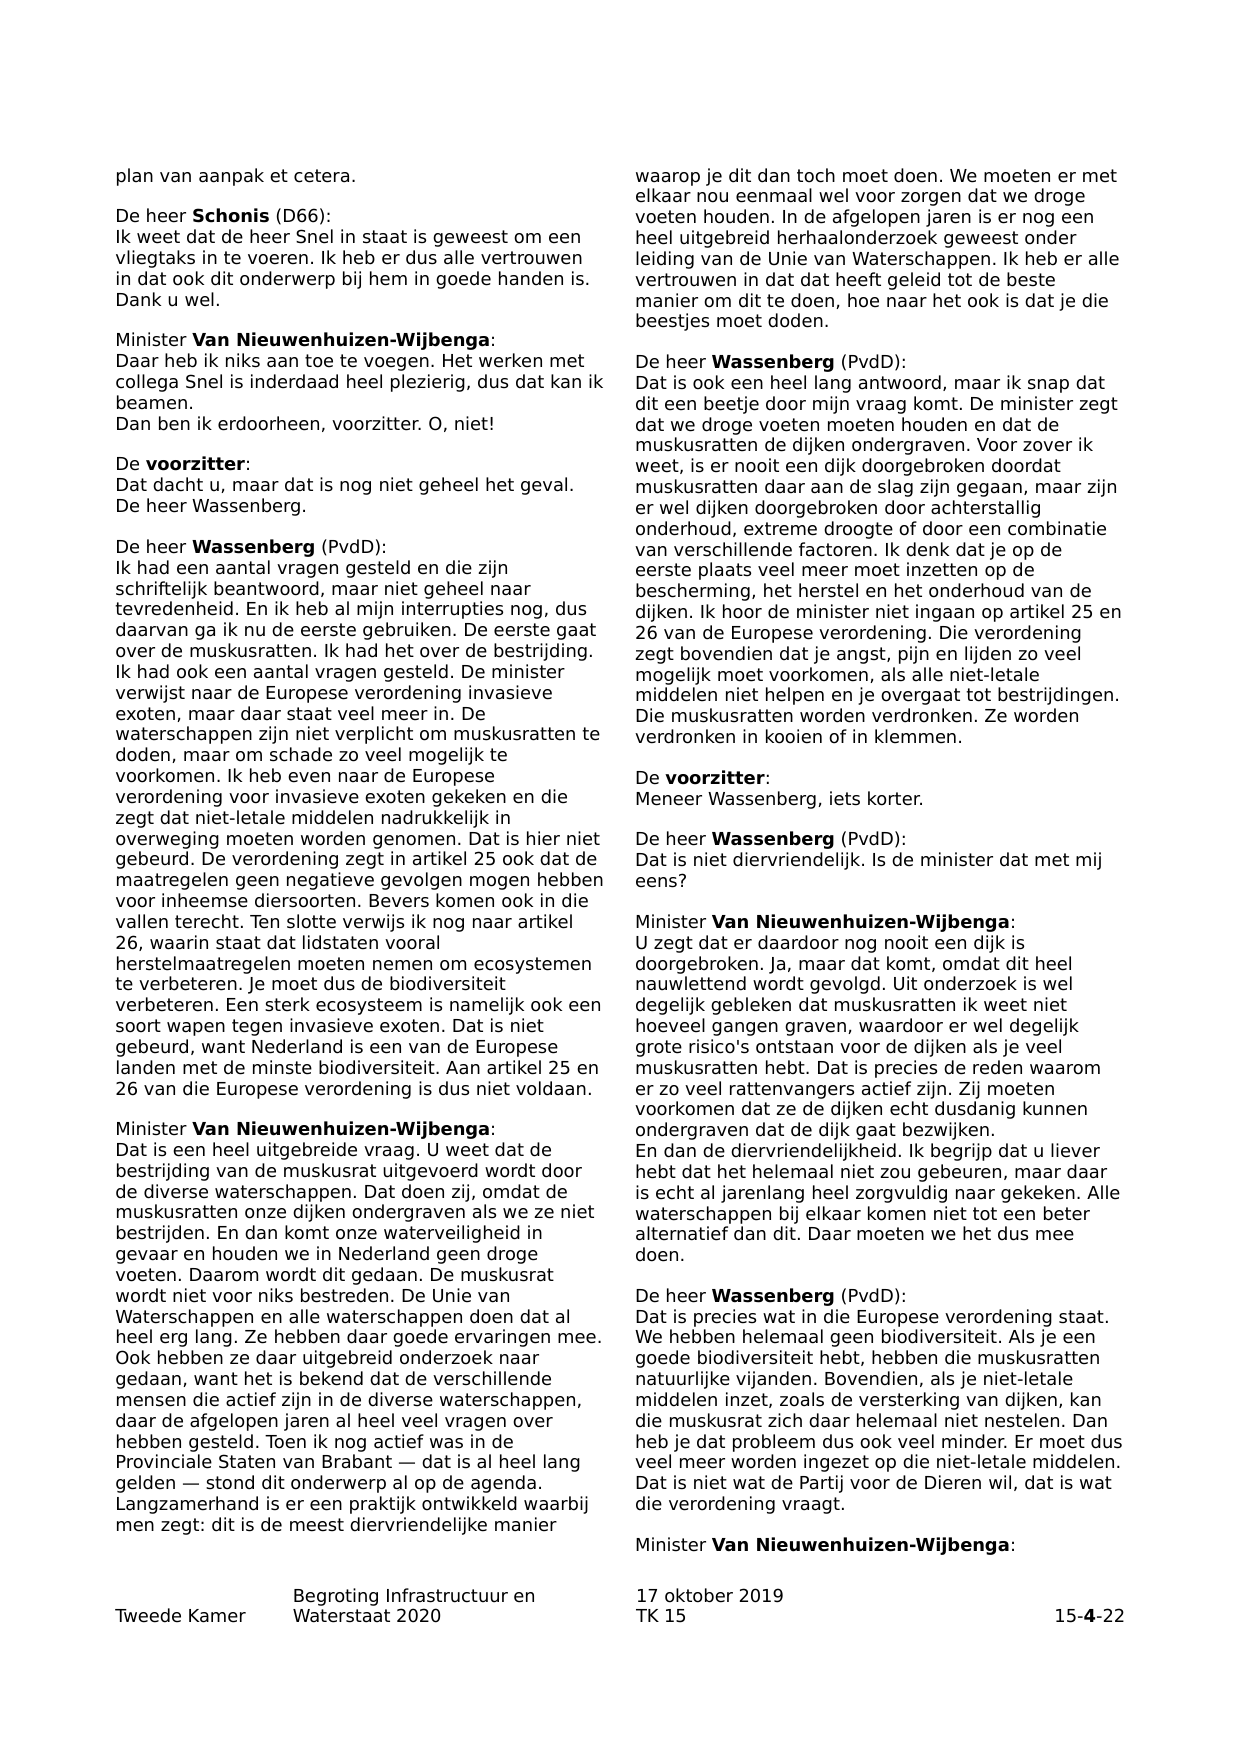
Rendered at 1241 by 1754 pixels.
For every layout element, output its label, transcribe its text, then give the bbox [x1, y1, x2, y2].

text Daar heb ik niks aan toe te voegen. Het werken met collega Snel is inderdaad heel plezierig, dus dat kan ik beamen. [115, 351, 605, 413]
text De heer Wassenberg (PvdD): [635, 829, 1125, 850]
text Dat dacht u, maar dat is nog niet geheel het geval. De heer Wassenberg. [115, 475, 605, 517]
text Ik weet dat de heer Snel in staat is geweest om een vliegtaks in te voeren. Ik heb er dus alle vertrouwen in dat ook dit onderwerp bij hem in goede handen is. Dank u wel. [115, 227, 605, 310]
text De heer Wassenberg (PvdD): [635, 352, 1125, 373]
text Minister Van Nieuwenhuizen-Wijbenga: [635, 912, 1125, 932]
text waarop je dit dan toch moet doen. We moeten er met elkaar nou eenmaal wel voor zorgen dat we droge voeten houden. In de afgelopen jaren is er nog een heel uitgebreid herhaalonderzoek geweest onder leiding van de Unie van Waterschappen. Ik heb er alle vertrouwen in dat dat heeft geleid tot de beste manier om dit te doen, hoe naar het ook is dat je die beestjes moet doden. [635, 165, 1125, 332]
text Meneer Wassenberg, iets korter. [635, 788, 1125, 809]
text Dat is een heel uitgebreide vraag. U weet dat de bestrijding van de muskusrat uitgevoerd wordt door de diverse waterschappen. Dat doen zij, omdat de muskusratten onze dijken ondergraven als we ze niet bestrijden. En dan komt onze waterveiligheid in gevaar en houden we in Nederland geen droge voeten. Daarom wordt dit gedaan. De muskusrat wordt niet voor niks bestreden. De Unie van Waterschappen en alle waterschappen doen dat al heel erg lang. Ze hebben daar goede ervaringen mee. Ook hebben ze daar uitgebreid onderzoek naar gedaan, want het is bekend dat de verschillende mensen die actief zijn in de diverse waterschappen, daar de afgelopen jaren al heel veel vragen over hebben gesteld. Toen ik nog actief was in de Provinciale Staten van Brabant — dat is al heel lang gelden — stond dit onderwerp al op de agenda. Langzamerhand is er een praktijk ontwikkeld waarbij men zegt: dit is de meest diervriendelijke manier [115, 1140, 605, 1536]
text De voorzitter: [115, 454, 605, 475]
text Minister Van Nieuwenhuizen-Wijbenga: [635, 1535, 1125, 1556]
text Dat is precies wat in die Europese verordening staat. We hebben helemaal geen biodiversiteit. Als je een goede biodiversiteit hebt, hebben die muskusratten natuurlijke vijanden. Bovendien, als je niet-letale middelen inzet, zoals de versterking van dijken, kan die muskusrat zich daar helemaal niet nestelen. Dan heb je dat probleem dus ook veel minder. Er moet dus veel meer worden ingezet op die niet-letale middelen. Dat is niet wat de Partij voor de Dieren wil, dat is wat die verordening vraagt. [635, 1306, 1125, 1515]
text Minister Van Nieuwenhuizen-Wijbenga: [115, 330, 605, 351]
text U zegt dat er daardoor nog nooit een dijk is doorgebroken. Ja, maar dat komt, omdat dit heel nauwlettend wordt gevolgd. Uit onderzoek is wel degelijk gebleken dat muskusratten ik weet niet hoeveel gangen graven, waardoor er wel degelijk grote risico's ontstaan voor de dijken als je veel muskusratten hebt. Dat is precies de reden waarom er zo veel rattenvangers actief zijn. Zij moeten voorkomen dat ze de dijken echt dusdanig kunnen ondergraven dat de dijk gaat bezwijken. [635, 932, 1125, 1141]
text De heer Schonis (D66): [115, 206, 605, 227]
text Ik had een aantal vragen gesteld en die zijn schriftelijk beantwoord, maar niet geheel naar tevredenheid. En ik heb al mijn interrupties nog, dus daarvan ga ik nu de eerste gebruiken. De eerste gaat over de muskusratten. Ik had het over de bestrijding. Ik had ook een aantal vragen gesteld. De minister verwijst naar de Europese verordening invasieve exoten, maar daar staat veel meer in. De waterschappen zijn niet verplicht om muskusratten te doden, maar om schade zo veel mogelijk te voorkomen. Ik heb even naar de Europese verordening voor invasieve exoten gekeken en die zegt dat niet-letale middelen nadrukkelijk in overweging moeten worden genomen. Dat is hier niet gebeurd. De verordening zegt in artikel 25 ook dat de maatregelen geen negatieve gevolgen mogen hebben voor inheemse diersoorten. Bevers komen ook in die vallen terecht. Ten slotte verwijs ik nog naar artikel 26, waarin staat dat lidstaten vooral herstelmaatregelen moeten nemen om ecosystemen te verbeteren. Je moet dus de biodiversiteit verbeteren. Een sterk ecosysteem is namelijk ook een soort wapen tegen invasieve exoten. Dat is niet gebeurd, want Nederland is een van de Europese landen met de minste biodiversiteit. Aan artikel 25 en 26 van die Europese verordening is dus niet voldaan. [115, 557, 605, 1099]
text Dat is ook een heel lang antwoord, maar ik snap dat dit een beetje door mijn vraag komt. De minister zegt dat we droge voeten moeten houden en dat de muskusratten de dijken ondergraven. Voor zover ik weet, is er nooit een dijk doorgebroken doordat muskusratten daar aan de slag zijn gegaan, maar zijn er wel dijken doorgebroken door achterstallig onderhoud, extreme droogte of door een combinatie van verschillende factoren. Ik denk dat je op de eerste plaats veel meer moet inzetten op de bescherming, het herstel en het onderhoud van de dijken. Ik hoor de minister niet ingaan op artikel 25 en 26 van de Europese verordening. Die verordening zegt bovendien dat je angst, pijn en lijden zo veel mogelijk moet voorkomen, als alle niet-letale middelen niet helpen en je overgaat tot bestrijdingen. Die muskusratten worden verdronken. Ze worden verdronken in kooien of in klemmen. [635, 373, 1125, 748]
text Dat is niet diervriendelijk. Is de minister dat met mij eens? [635, 850, 1125, 892]
text plan van aanpak et cetera. [115, 165, 605, 186]
text Minister Van Nieuwenhuizen-Wijbenga: [115, 1119, 605, 1140]
text De heer Wassenberg (PvdD): [635, 1286, 1125, 1306]
text De voorzitter: [635, 768, 1125, 788]
text De heer Wassenberg (PvdD): [115, 537, 605, 557]
text En dan de diervriendelijkheid. Ik begrijp dat u liever hebt dat het helemaal niet zou gebeuren, maar daar is echt al jarenlang heel zorgvuldig naar gekeken. Alle waterschappen bij elkaar komen niet tot een beter alternatief dan dit. Daar moeten we het dus mee doen. [635, 1141, 1125, 1266]
text Dan ben ik erdoorheen, voorzitter. O, niet! [115, 413, 605, 434]
